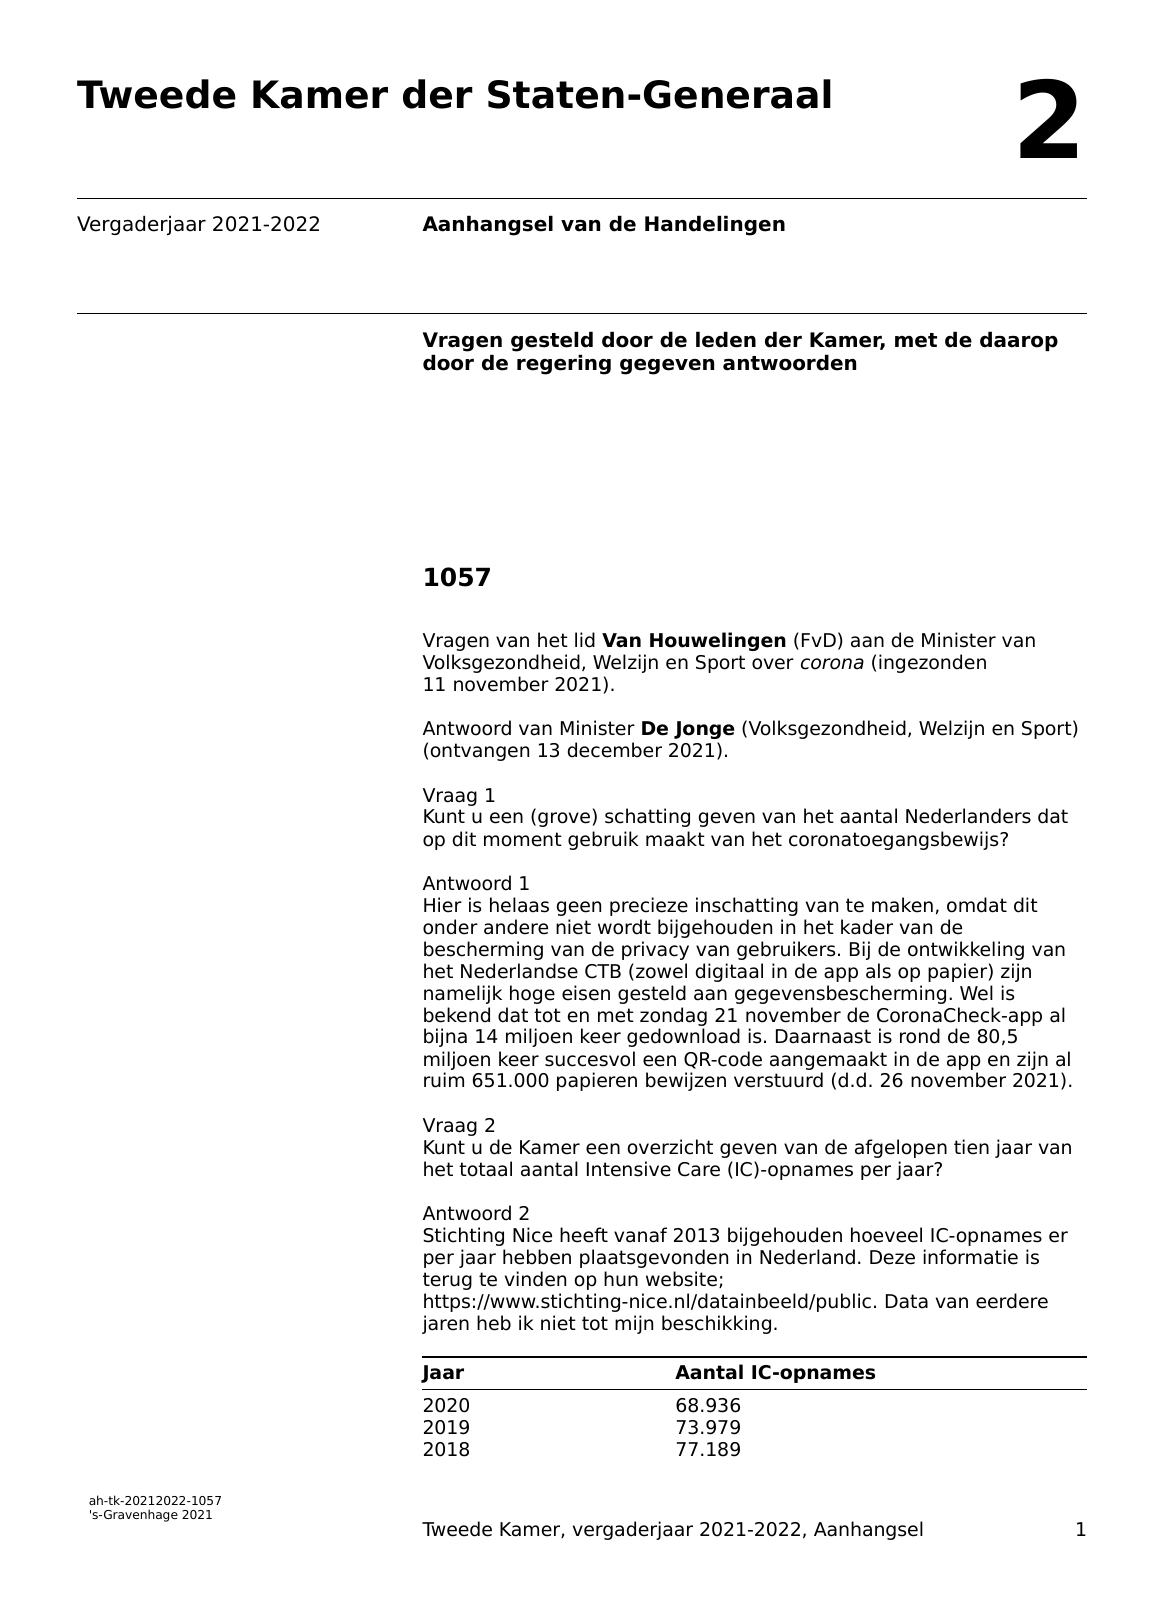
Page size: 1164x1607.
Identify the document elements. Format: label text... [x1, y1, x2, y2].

text Vraag 2 [422, 1114, 1087, 1137]
table_cell 2020 [422, 1390, 669, 1417]
text Kunt u een (grove) schatting geven van het aantal Nederlanders dat op dit moment gebruik maakt van het coronatoegangsbewijs? [422, 806, 1087, 850]
text Vraag 1 [422, 784, 1087, 806]
table_header Aantal IC-opnames [669, 1358, 1087, 1389]
table_cell 2019 [422, 1417, 669, 1438]
table_cell Aanhangsel van de Handelingen [422, 199, 1087, 313]
text 's-Gravenhage 2021 [88, 1508, 323, 1522]
text Vragen van het lid Van Houwelingen (FvD) aan de Minister van Volksgezondheid, Welzijn en Sport over corona (ingezonden 11 november 2021). [422, 630, 1087, 696]
table_cell 2018 [422, 1439, 669, 1461]
text ah-tk-20212022-1057 [88, 1494, 323, 1508]
text Stichting Nice heeft vanaf 2013 bijgehouden hoeveel IC-opnames er per jaar hebben plaatsgevonden in Nederland. Deze informatie is terug te vinden op hun website; https://www.stichting-nice.nl/datainbeeld/public. Data van eerdere jaren heb ik niet tot mijn beschikking. [422, 1225, 1087, 1334]
table_header Tweede Kamer der Staten-Generaal [77, 59, 886, 198]
table_header Jaar [422, 1358, 669, 1389]
text Antwoord 2 [422, 1203, 1087, 1225]
table_cell 77.189 [669, 1439, 1087, 1461]
table_cell [77, 314, 422, 375]
table_cell 73.979 [669, 1417, 1087, 1438]
table_cell Vergaderjaar 2021-2022 [77, 199, 422, 313]
text Kunt u de Kamer een overzicht geven van de afgelopen tien jaar van het totaal aantal Intensive Care (IC)-opnames per jaar? [422, 1137, 1087, 1181]
text 1057 [422, 563, 1087, 592]
text Antwoord 1 [422, 873, 1087, 894]
table_cell Vragen gesteld door de leden der Kamer, met de daarop door de regering gegeven antwoorden [422, 314, 1087, 375]
text Hier is helaas geen precieze inschatting van te maken, omdat dit onder andere niet wordt bijgehouden in het kader van de bescherming van de privacy van gebruikers. Bij de ontwikkeling van het Nederlandse CTB (zowel digitaal in de app als op papier) zijn namelijk hoge eisen gesteld aan gegevensbescherming. Wel is bekend dat tot en met zondag 21 november de CoronaCheck-app al bijna 14 miljoen keer gedownload is. Daarnaast is rond de 80,5 miljoen keer succesvol een QR-code aangemaakt in de app en zijn al ruim 651.000 papieren bewijzen verstuurd (d.d. 26 november 2021). [422, 894, 1087, 1092]
table_cell 68.936 [669, 1390, 1087, 1417]
text Antwoord van Minister De Jonge (Volksgezondheid, Welzijn en Sport) (ontvangen 13 december 2021). [422, 718, 1087, 762]
table_header 2 [886, 59, 1087, 198]
